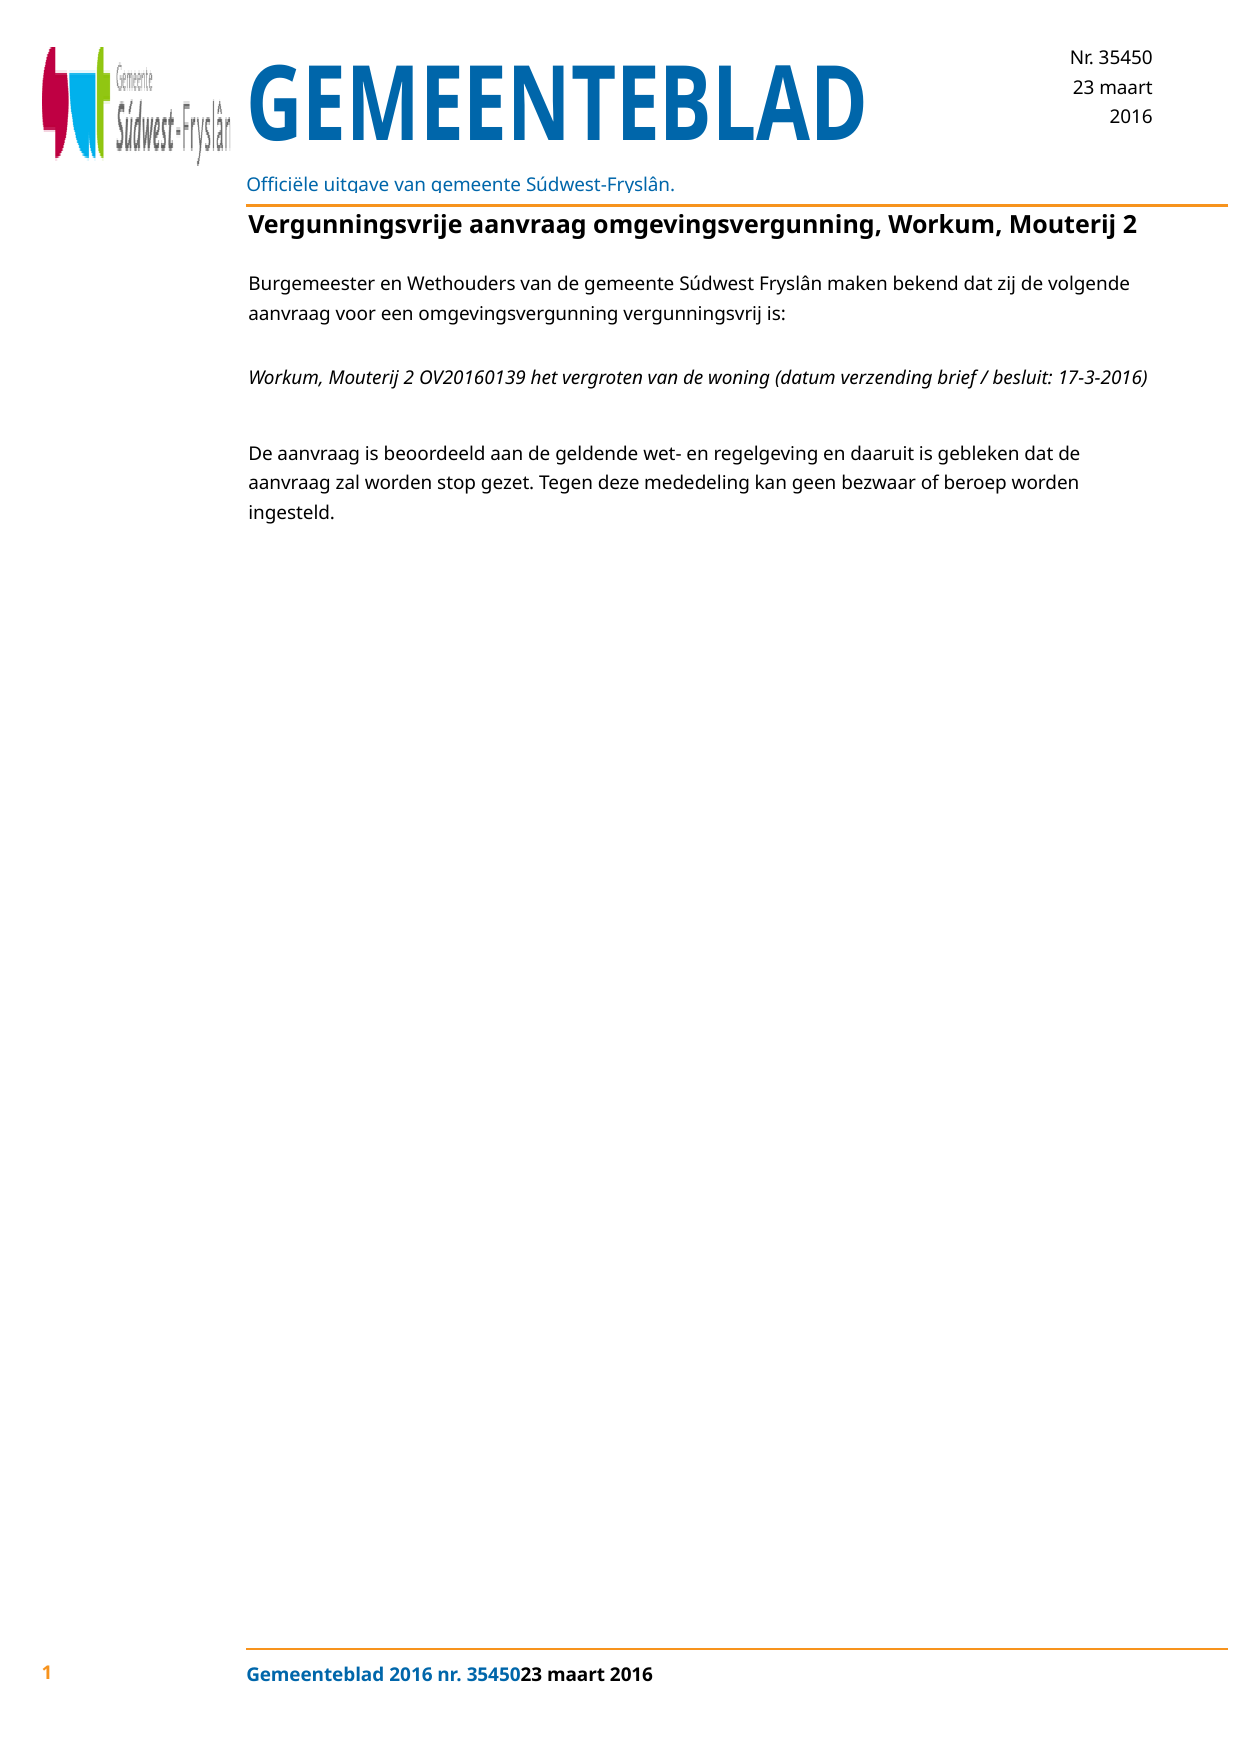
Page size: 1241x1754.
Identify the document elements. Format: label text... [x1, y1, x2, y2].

text De aanvraag is beoordeeld aan de geldende wet- en regelgeving en daaruit is gebleken dat de aanvraag zal worden stop gezet. Tegen deze mededeling kan geen bezwaar of beroep worden ingesteld. [248, 440, 1152, 525]
text Vergunningsvrije aanvraag omgevingsvergunning, Workum, Mouterij 2 [248, 207, 1152, 241]
picture [41, 47, 231, 172]
text Burgemeester en Wethouders van de gemeente Súdwest Fryslân maken bekend dat zij de volgende aanvraag voor een omgevingsvergunning vergunningsvrij is: [248, 270, 1152, 326]
text Workum, Mouterij 2 OV20160139 het vergroten van de woning (datum verzending brief / besluit: 17-3-2016) [248, 364, 1152, 389]
